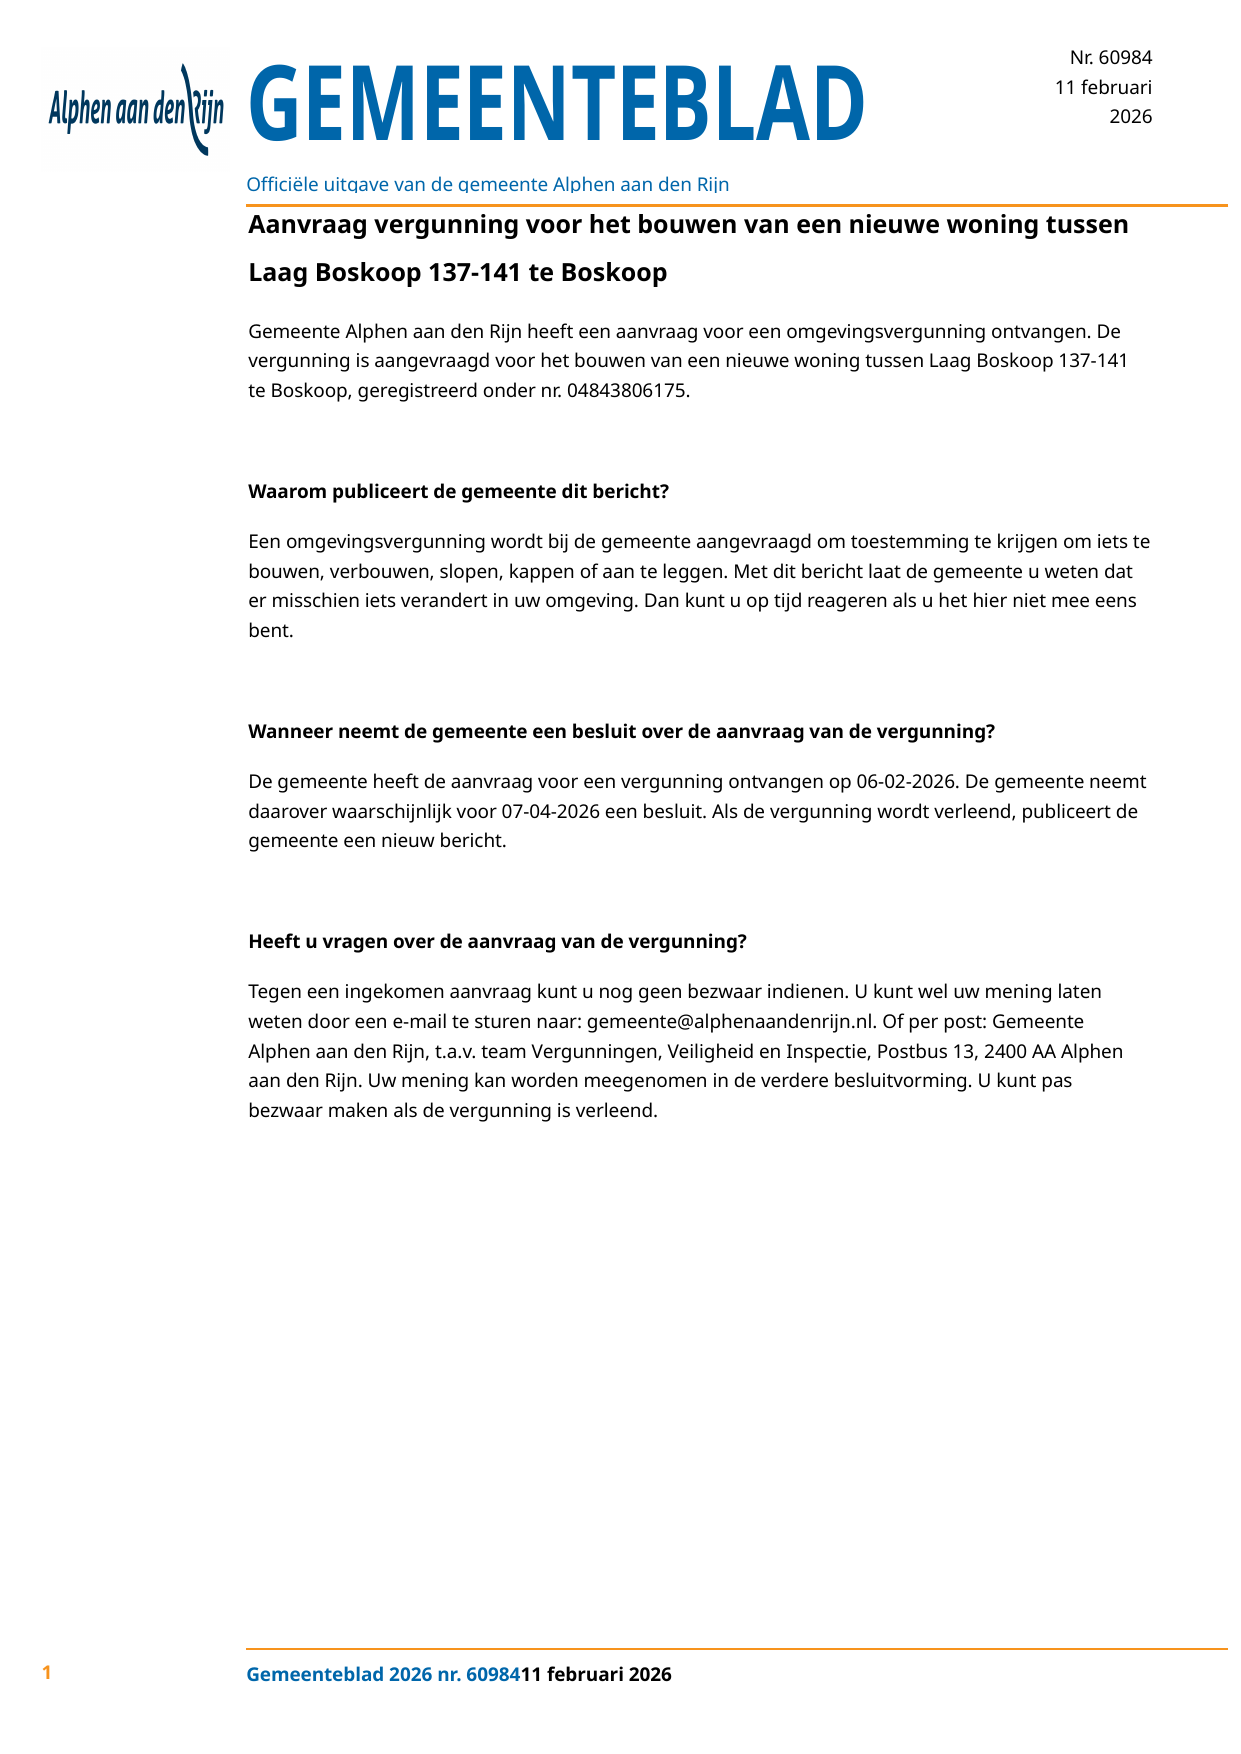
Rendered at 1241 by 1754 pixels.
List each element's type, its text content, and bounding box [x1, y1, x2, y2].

text Aanvraag vergunning voor het bouwen van een nieuwe woning tussen Laag Boskoop 137-141 te Boskoop [248, 207, 1152, 288]
text Een omgevingsvergunning wordt bij de gemeente aangevraagd om toestemming te krijgen om iets te bouwen, verbouwen, slopen, kappen of aan te leggen. Met dit bericht laat de gemeente u weten dat er misschien iets verandert in uw omgeving. Dan kunt u op tijd reageren als u het hier niet mee eens bent. [248, 528, 1152, 643]
picture [41, 47, 231, 172]
text Gemeente Alphen aan den Rijn heeft een aanvraag voor een omgevingsvergunning ontvangen. De vergunning is aangevraagd voor het bouwen van een nieuwe woning tussen Laag Boskoop 137-141 te Boskoop, geregistreerd onder nr. 04843806175. [248, 318, 1152, 403]
text Wanneer neemt de gemeente een besluit over de aanvraag van de vergunning? [248, 718, 1152, 744]
text De gemeente heeft de aanvraag voor een vergunning ontvangen op 06-02-2026. De gemeente neemt daarover waarschijnlijk voor 07-04-2026 een besluit. Als de vergunning wordt verleend, publiceert de gemeente een nieuw bericht. [248, 768, 1152, 853]
text Tegen een ingekomen aanvraag kunt u nog geen bezwaar indienen. U kunt wel uw mening laten weten door een e-mail te sturen naar: gemeente@alphenaandenrijn.nl. Of per post: Gemeente Alphen aan den Rijn, t.a.v. team Vergunningen, Veiligheid en Inspectie, Postbus 13, 2400 AA Alphen aan den Rijn. Uw mening kan worden meegenomen in de verdere besluitvorming. U kunt pas bezwaar maken als de vergunning is verleend. [248, 979, 1152, 1123]
text Heeft u vragen over de aanvraag van de vergunning? [248, 928, 1152, 954]
text Waarom publiceert de gemeente dit bericht? [248, 478, 1152, 504]
